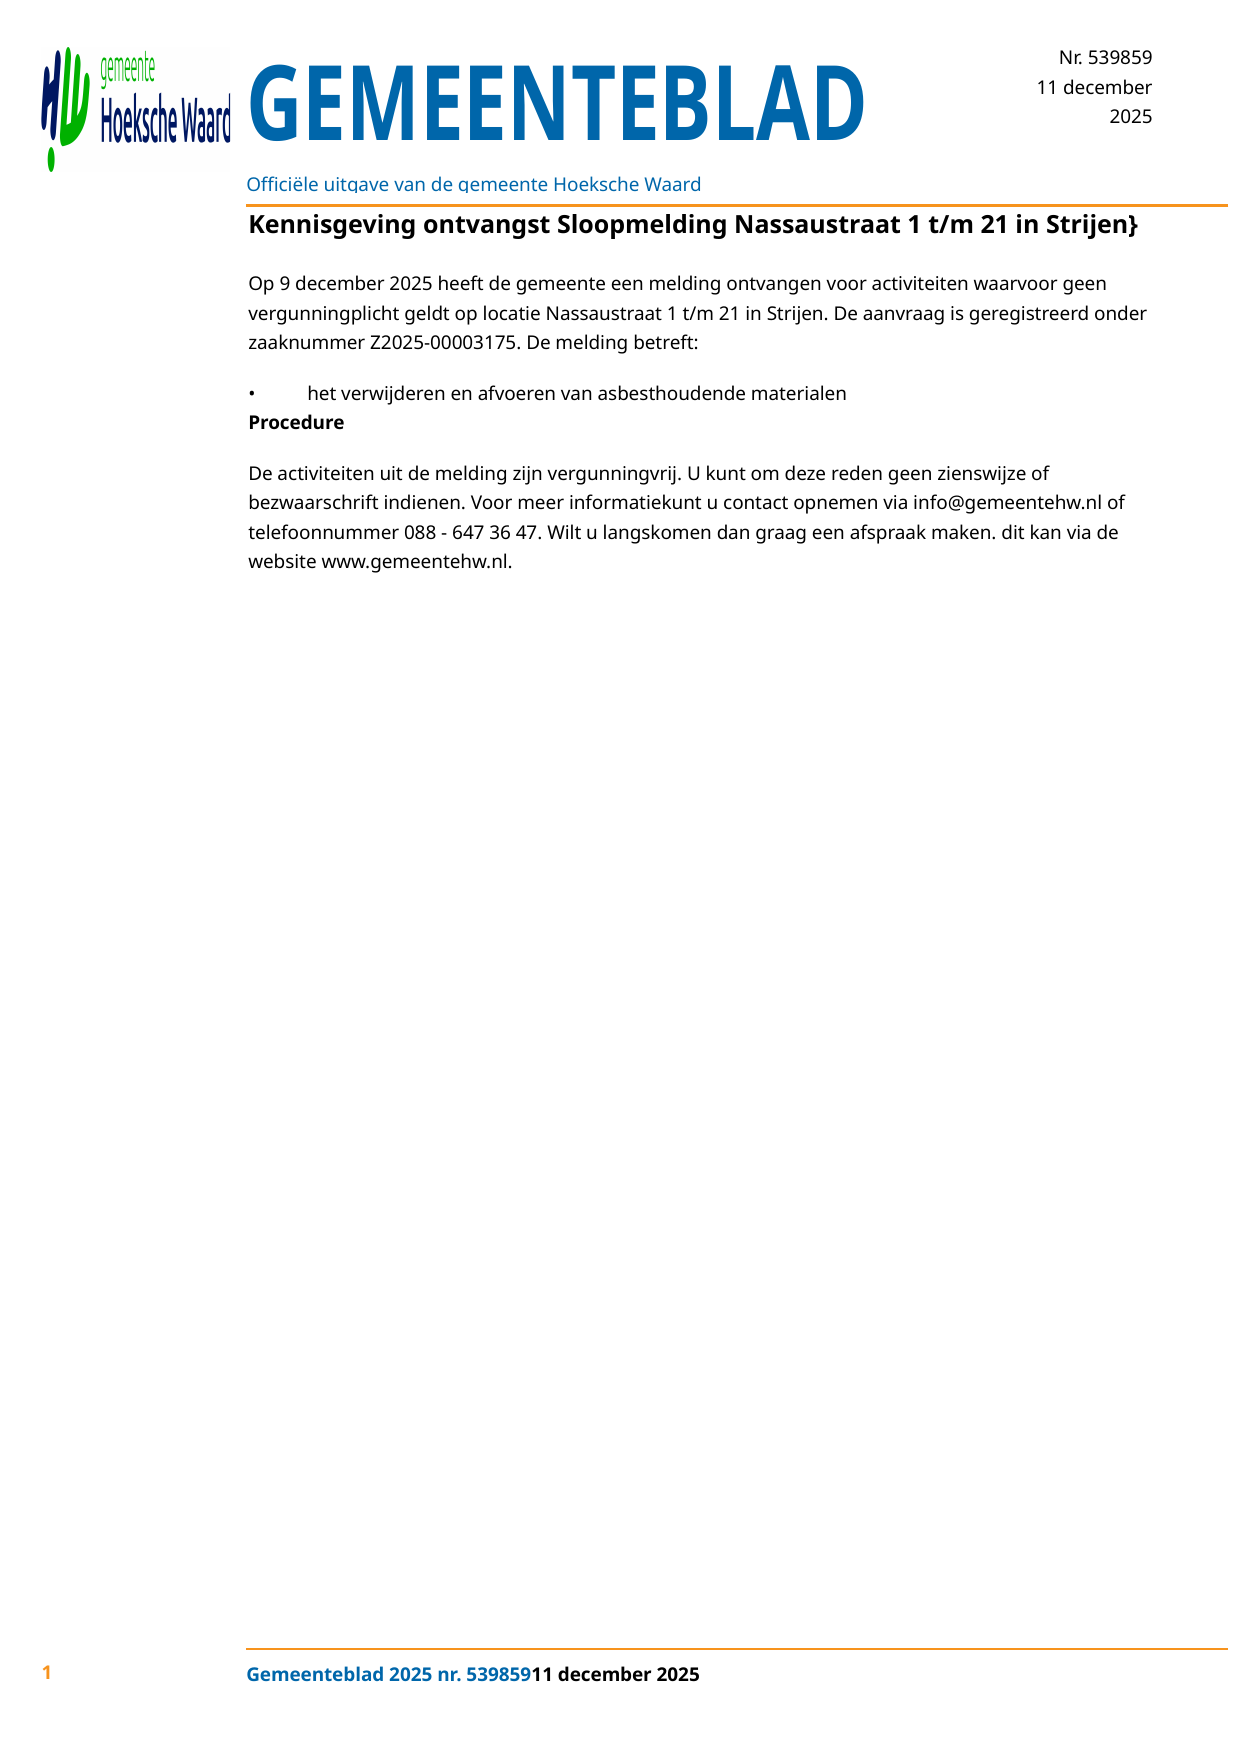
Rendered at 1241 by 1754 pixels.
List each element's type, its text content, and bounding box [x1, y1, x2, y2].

text Kennisgeving ontvangst Sloopmelding Nassaustraat 1 t/m 21 in Strijen} [248, 207, 1152, 241]
text Procedure [248, 409, 1152, 435]
text De activiteiten uit de melding zijn vergunningvrij. U kunt om deze reden geen zienswijze of bezwaarschrift indienen. Voor meer informatiekunt u contact opnemen via info@gemeentehw.nl of telefoonnummer 088 - 647 36 47. Wilt u langskomen dan graag een afspraak maken. dit kan via de website www.gemeentehw.nl. [248, 460, 1152, 574]
text Op 9 december 2025 heeft de gemeente een melding ontvangen voor activiteiten waarvoor geen vergunningplicht geldt op locatie Nassaustraat 1 t/m 21 in Strijen. De aanvraag is geregistreerd onder zaaknummer Z2025-00003175. De melding betreft: [248, 270, 1152, 355]
list het verwijderen en afvoeren van asbesthoudende materialen [248, 380, 1152, 406]
picture [41, 47, 231, 172]
